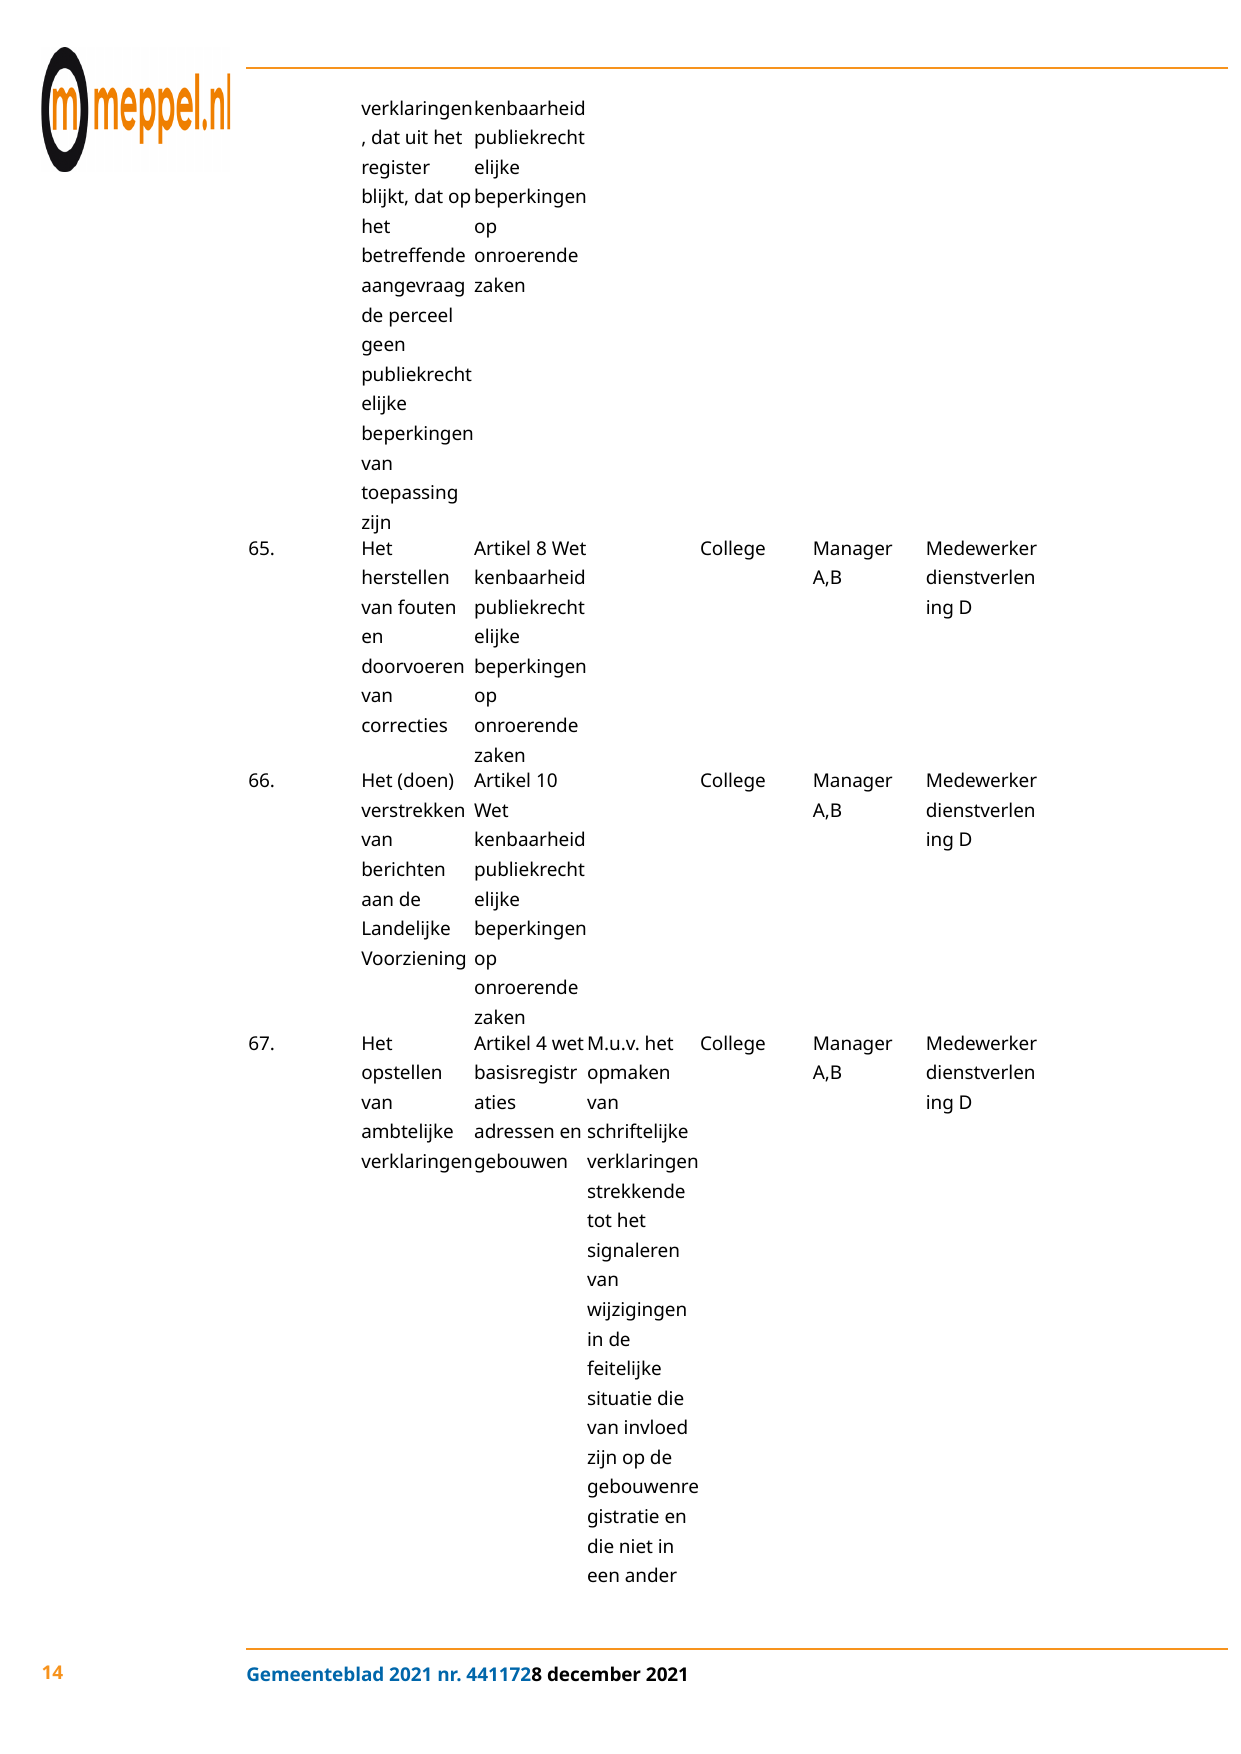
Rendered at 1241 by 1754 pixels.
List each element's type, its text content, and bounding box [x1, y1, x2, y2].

table_cell [926, 95, 1038, 535]
table_cell [587, 768, 700, 1030]
table_cell College [700, 1030, 813, 1588]
table_cell Medewerker dienstverlening D [926, 1030, 1038, 1588]
table_cell M.u.v. het opmaken van schriftelijke verklaringen strekkende tot het signaleren van wijzigingen in de feitelijke situatie die van invloed zijn op de gebouwenregistratie en die niet in een ander [587, 1030, 700, 1588]
table_cell [248, 95, 361, 535]
table_cell Manager A,B [813, 1030, 926, 1588]
table_cell 67. [248, 1030, 361, 1588]
table_cell Artikel 10 Wet kenbaarheid publiekrechtelijke beperkingen op onroerende zaken [474, 768, 587, 1030]
table_cell Manager A,B [813, 535, 926, 767]
table_cell [700, 95, 813, 535]
table_cell College [700, 535, 813, 767]
table_cell Het (doen) verstrekken van berichten aan de Landelijke Voorziening [361, 768, 474, 1030]
table_cell Artikel 4 wet basisregistraties adressen en gebouwen [474, 1030, 587, 1588]
table_cell 66. [248, 768, 361, 1030]
table_cell College [700, 768, 813, 1030]
picture [41, 47, 231, 172]
table_cell [587, 95, 700, 535]
table_cell kenbaarheid publiekrechtelijke beperkingen op onroerende zaken [474, 95, 587, 535]
table_cell 65. [248, 535, 361, 767]
table_cell Het opstellen van ambtelijke verklaringen [361, 1030, 474, 1588]
table_cell Medewerker dienstverlening D [926, 768, 1038, 1030]
table_cell [813, 95, 926, 535]
table_cell [587, 535, 700, 767]
table_cell Manager A,B [813, 768, 926, 1030]
table_cell verklaringen, dat uit het register blijkt, dat op het betreffende aangevraagde perceel geen publiekrechtelijke beperkingen van toepassing zijn [361, 95, 474, 535]
table_cell Medewerker dienstverlening D [926, 535, 1038, 767]
table_cell Het herstellen van fouten en doorvoeren van correcties [361, 535, 474, 767]
table_cell Artikel 8 Wet kenbaarheid publiekrechtelijke beperkingen op onroerende zaken [474, 535, 587, 767]
